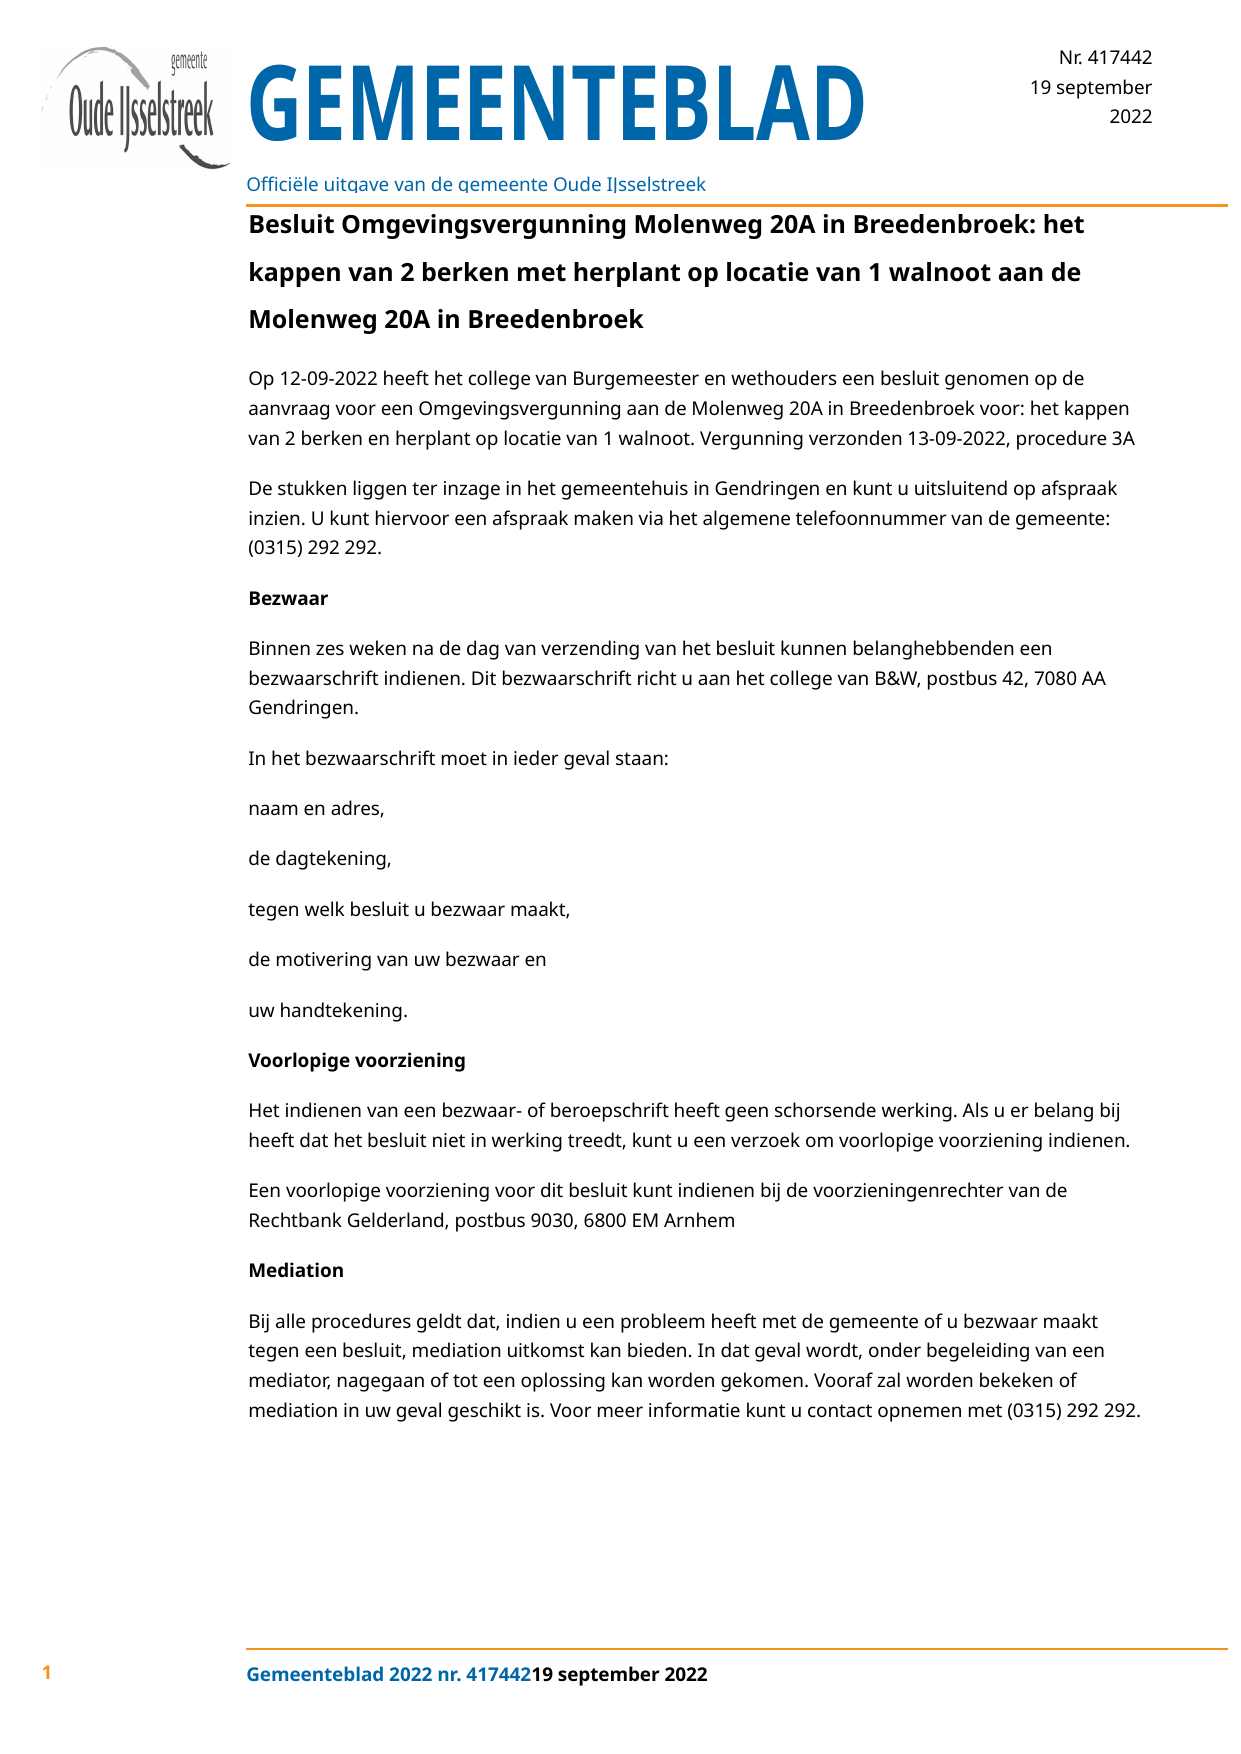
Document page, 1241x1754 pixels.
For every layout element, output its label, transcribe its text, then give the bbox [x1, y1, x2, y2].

text De stukken liggen ter inzage in het gemeentehuis in Gendringen en kunt u uitsluitend op afspraak inzien. U kunt hiervoor een afspraak maken via het algemene telefoonnummer van de gemeente: (0315) 292 292. [248, 475, 1152, 560]
text Het indienen van een bezwaar- of beroepschrift heeft geen schorsende werking. Als u er belang bij heeft dat het besluit niet in werking treedt, kunt u een verzoek om voorlopige voorziening indienen. [248, 1098, 1152, 1153]
text uw handtekening. [248, 997, 1152, 1022]
text In het bezwaarschrift moet in ieder geval staan: [248, 745, 1152, 770]
text Bij alle procedures geldt dat, indien u een probleem heeft met de gemeente of u bezwaar maakt tegen een besluit, mediation uitkomst kan bieden. In dat geval wordt, onder begeleiding van een mediator, nagegaan of tot een oplossing kan worden gekomen. Vooraf zal worden bekeken of mediation in uw geval geschikt is. Voor meer informatie kunt u contact opnemen met (0315) 292 292. [248, 1308, 1152, 1422]
text tegen welk besluit u bezwaar maakt, [248, 896, 1152, 922]
picture [41, 47, 231, 172]
text Besluit Omgevingsvergunning Molenweg 20A in Breedenbroek: het kappen van 2 berken met herplant op locatie van 1 walnoot aan de Molenweg 20A in Breedenbroek [248, 207, 1152, 336]
text Voorlopige voorziening [248, 1047, 1152, 1073]
text de dagtekening, [248, 846, 1152, 871]
text Binnen zes weken na de dag van verzending van het besluit kunnen belanghebbenden een bezwaarschrift indienen. Dit bezwaarschrift richt u aan het college van B&W, postbus 42, 7080 AA Gendringen. [248, 635, 1152, 720]
text Mediation [248, 1258, 1152, 1283]
text Bezwaar [248, 585, 1152, 610]
text naam en adres, [248, 795, 1152, 821]
text Een voorlopige voorziening voor dit besluit kunt indienen bij de voorzieningenrechter van de Rechtbank Gelderland, postbus 9030, 6800 EM Arnhem [248, 1178, 1152, 1233]
text Op 12-09-2022 heeft het college van Burgemeester en wethouders een besluit genomen op de aanvraag voor een Omgevingsvergunning aan de Molenweg 20A in Breedenbroek voor: het kappen van 2 berken en herplant op locatie van 1 walnoot. Vergunning verzonden 13-09-2022, procedure 3A [248, 366, 1152, 450]
text de motivering van uw bezwaar en [248, 946, 1152, 972]
